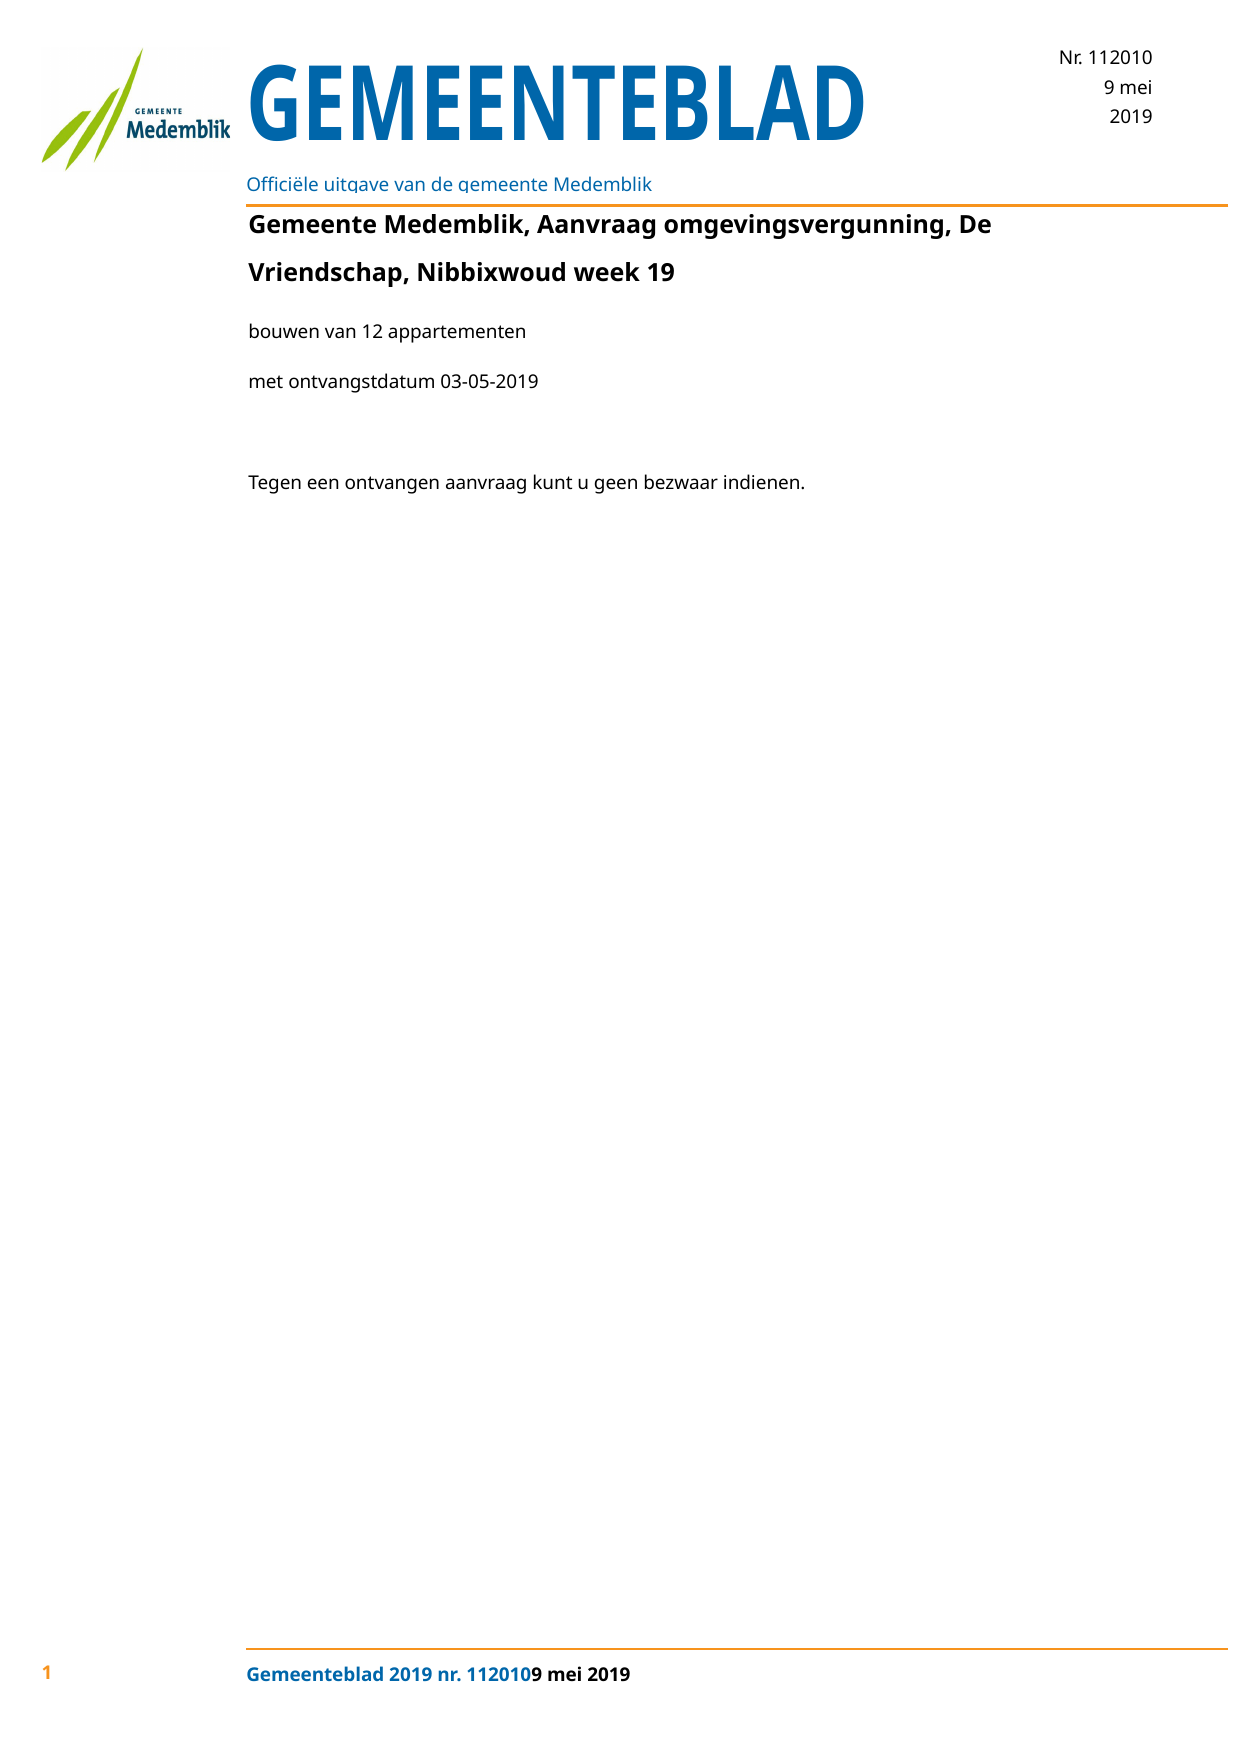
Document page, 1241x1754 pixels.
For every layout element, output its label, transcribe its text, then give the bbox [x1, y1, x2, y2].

text bouwen van 12 appartementen [248, 318, 1152, 344]
picture [41, 47, 231, 172]
text Gemeente Medemblik, Aanvraag omgevingsvergunning, De Vriendschap, Nibbixwoud week 19 [248, 207, 1152, 288]
text Tegen een ontvangen aanvraag kunt u geen bezwaar indienen. [248, 469, 1152, 495]
text met ontvangstdatum 03-05-2019 [248, 368, 1152, 394]
